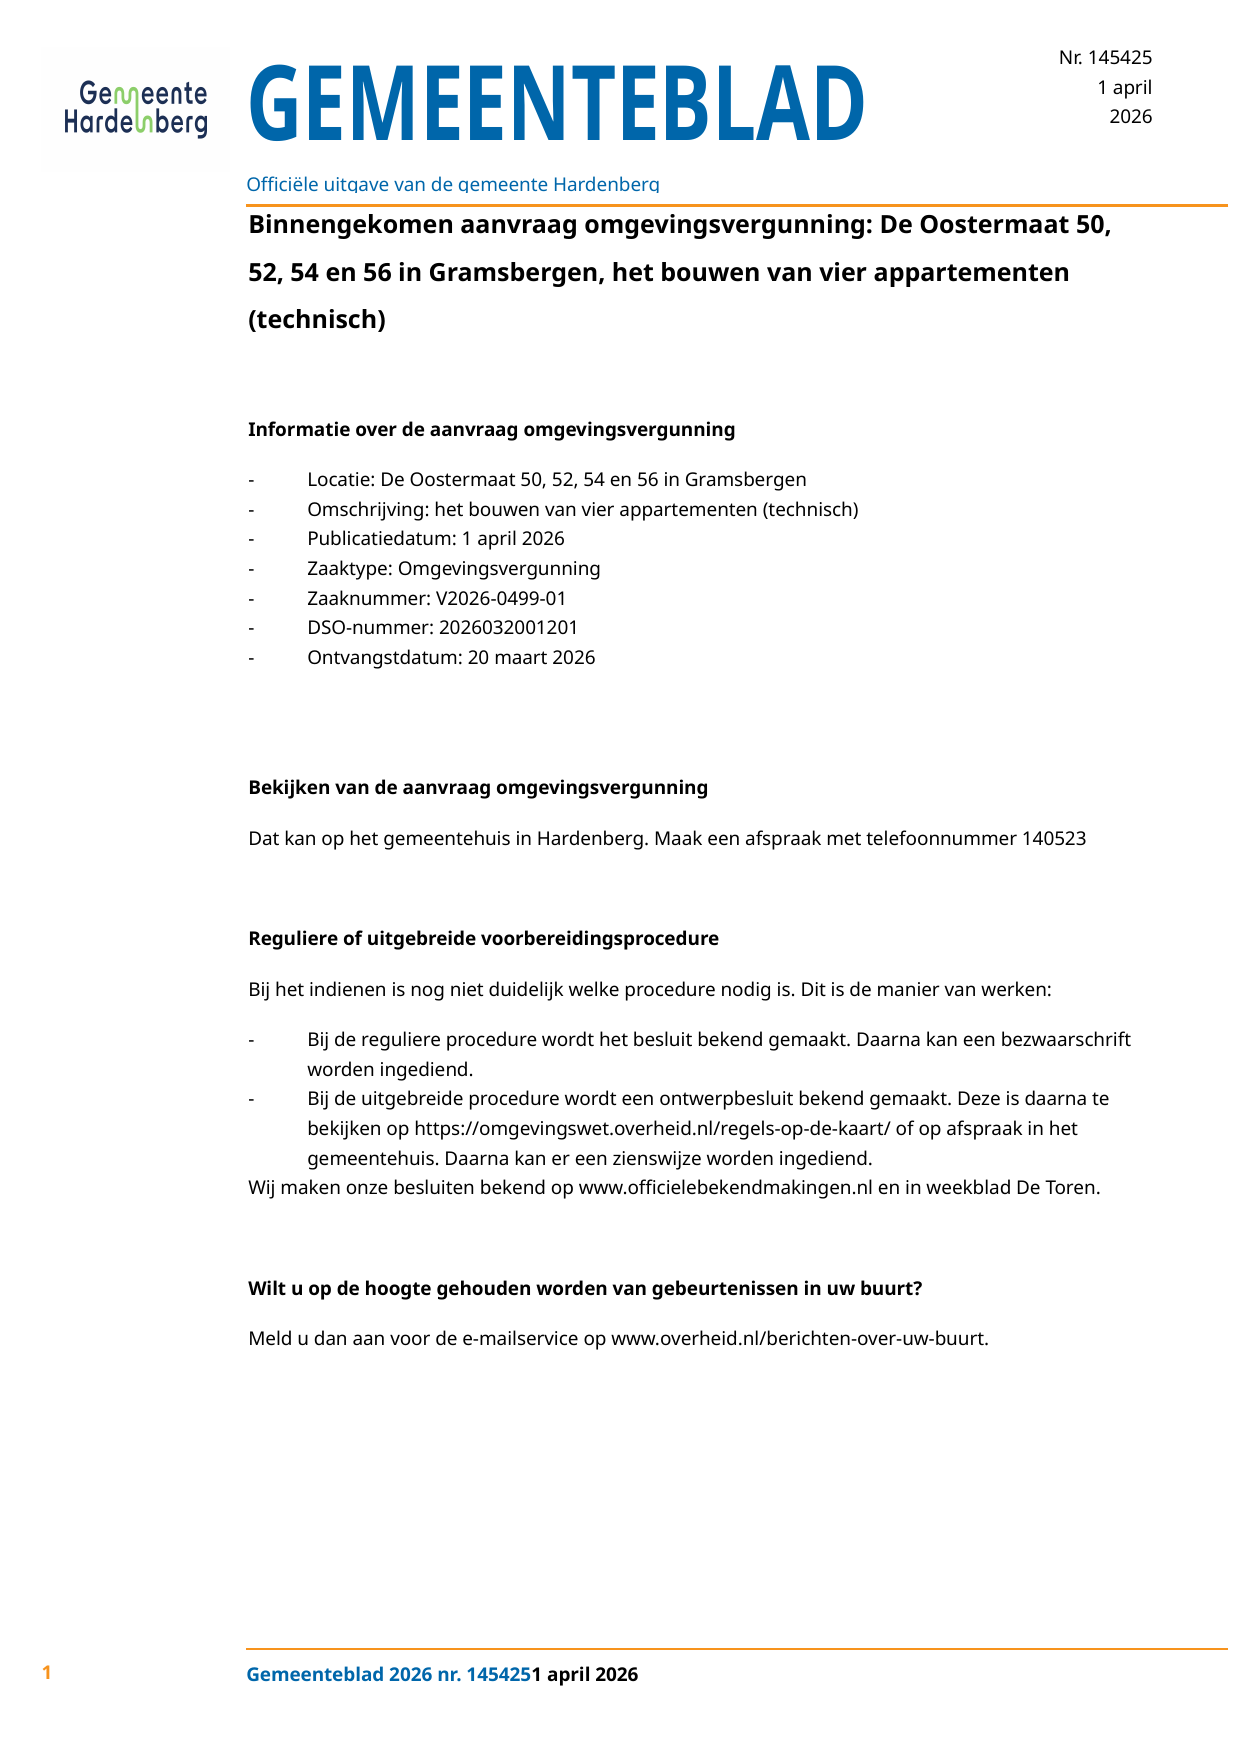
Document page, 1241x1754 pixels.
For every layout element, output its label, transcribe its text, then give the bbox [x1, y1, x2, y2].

list Omschrijving: het bouwen van vier appartementen (technisch) [248, 496, 1152, 522]
picture [41, 47, 231, 172]
list Zaaknummer: V2026-0499-01 [248, 585, 1152, 610]
text Binnengekomen aanvraag omgevingsvergunning: De Oostermaat 50, 52, 54 en 56 in Gramsbergen, het bouwen van vier appartementen (technisch) [248, 207, 1152, 336]
text Wilt u op de hoogte gehouden worden van gebeurtenissen in uw buurt? [248, 1275, 1152, 1301]
list Ontvangstdatum: 20 maart 2026 [248, 644, 1152, 669]
text Dat kan op het gemeentehuis in Hardenberg. Maak een afspraak met telefoonnummer 140523 [248, 825, 1152, 850]
list DSO-nummer: 2026032001201 [248, 614, 1152, 640]
list Bij de uitgebreide procedure wordt een ontwerpbesluit bekend gemaakt. Deze is daarna te bekijken op https://omgevingswet.overheid.nl/regels-op-de-kaart/ of op afspraak in het gemeentehuis. Daarna kan er een zienswijze worden ingediend. [248, 1086, 1152, 1170]
list Publicatiedatum: 1 april 2026 [248, 526, 1152, 551]
list Bij de reguliere procedure wordt het besluit bekend gemaakt. Daarna kan een bezwaarschrift worden ingediend. [248, 1026, 1152, 1082]
text Wij maken onze besluiten bekend op www.officielebekendmakingen.nl en in weekblad De Toren. [248, 1174, 1152, 1200]
text Informatie over de aanvraag omgevingsvergunning [248, 416, 1152, 442]
text Meld u dan aan voor de e-mailservice op www.overheid.nl/berichten-over-uw-buurt. [248, 1326, 1152, 1351]
text Bij het indienen is nog niet duidelijk welke procedure nodig is. Dit is de manier van werken: [248, 976, 1152, 1002]
list Locatie: De Oostermaat 50, 52, 54 en 56 in Gramsbergen [248, 466, 1152, 492]
text Bekijken van de aanvraag omgevingsvergunning [248, 774, 1152, 800]
text Reguliere of uitgebreide voorbereidingsprocedure [248, 926, 1152, 951]
list Zaaktype: Omgevingsvergunning [248, 555, 1152, 581]
